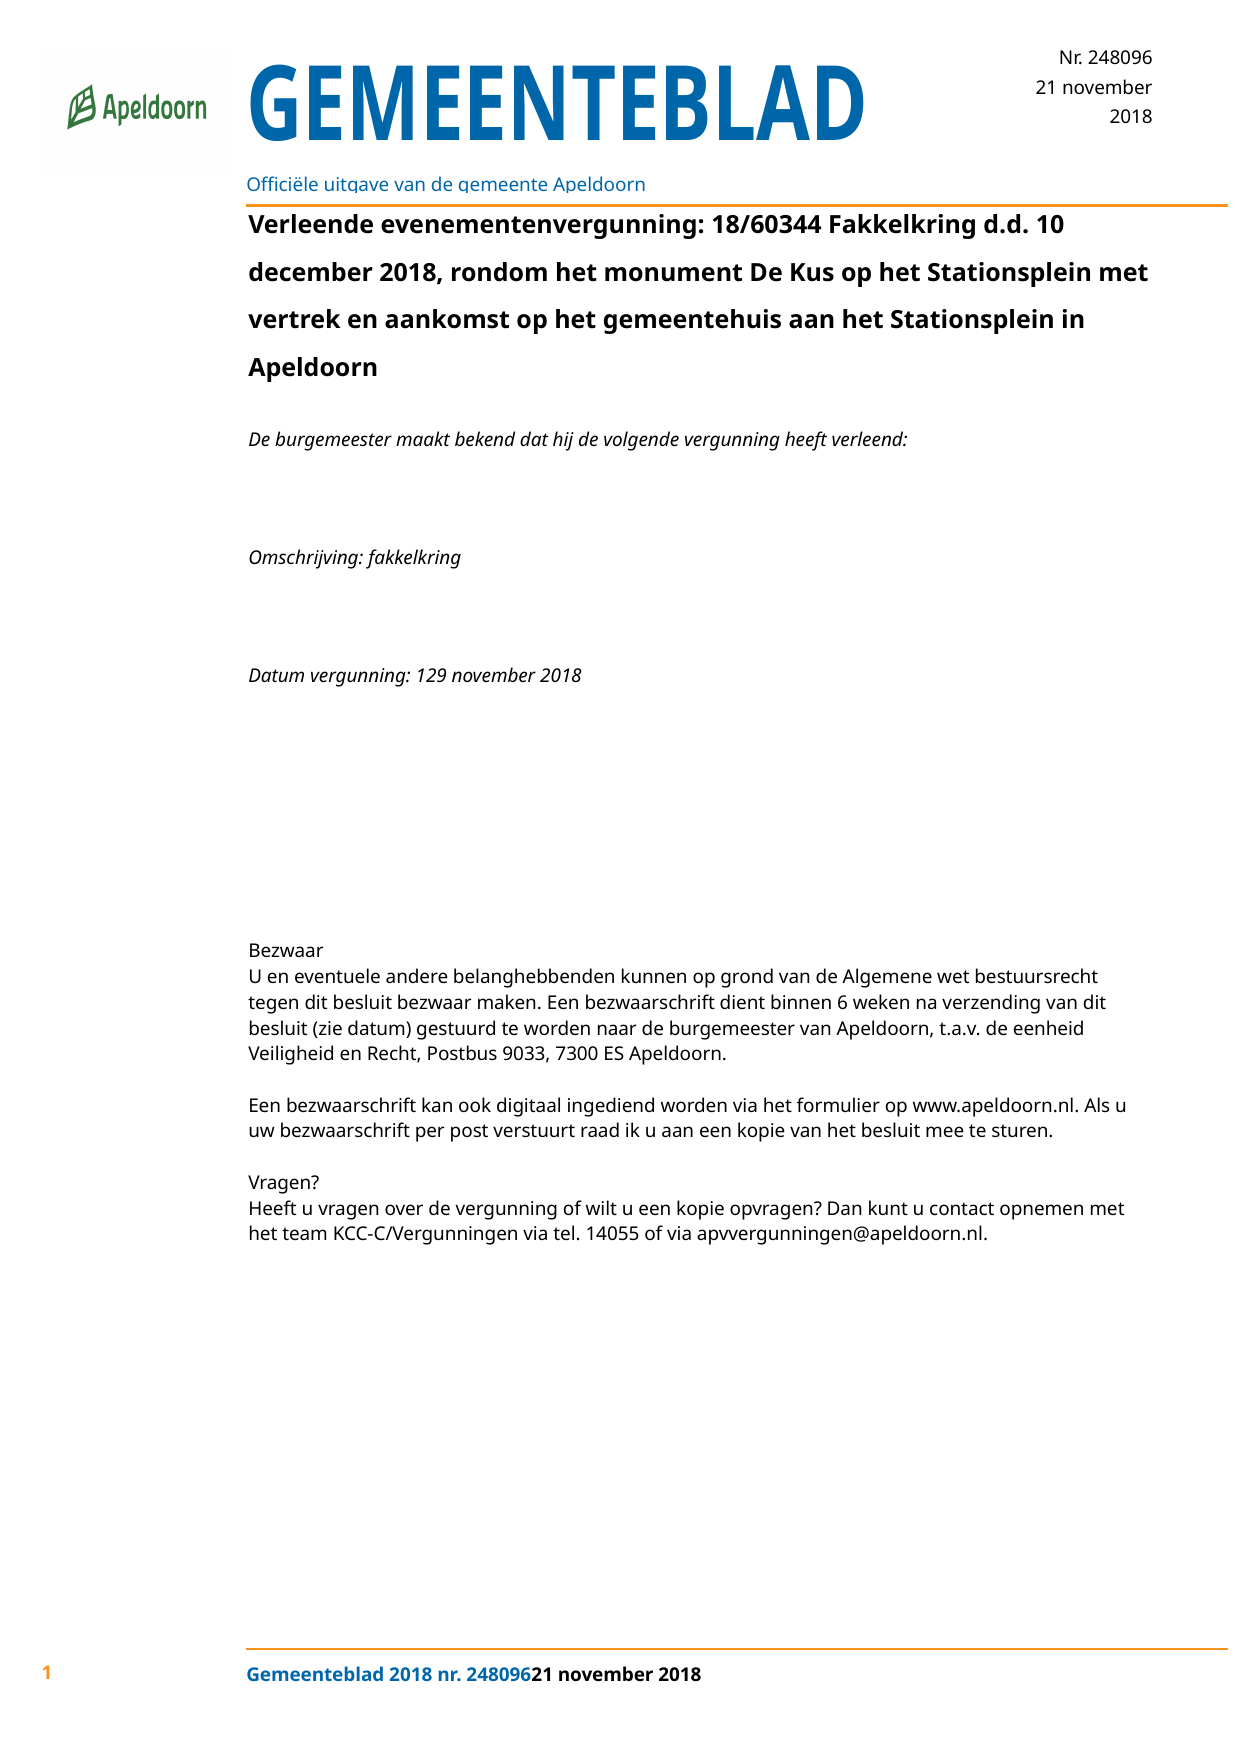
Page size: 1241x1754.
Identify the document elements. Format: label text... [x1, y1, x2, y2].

text Bezwaar [248, 937, 1152, 963]
text Heeft u vragen over de vergunning of wilt u een kopie opvragen? Dan kunt u contact opnemen met het team KCC-C/Vergunningen via tel. 14055 of via apvvergunningen@apeldoorn.nl. [248, 1195, 1152, 1246]
text Verleende evenementenvergunning: 18/60344 Fakkelkring d.d. 10 december 2018, rondom het monument De Kus op het Stationsplein met vertrek en aankomst op het gemeentehuis aan het Stationsplein in Apeldoorn [248, 207, 1152, 384]
text De burgemeester maakt bekend dat hij de volgende vergunning heeft verleend: [248, 427, 1152, 452]
text Vragen? [248, 1169, 1152, 1195]
text Omschrijving: fakkelkring [248, 544, 1152, 570]
picture [41, 47, 231, 172]
text Datum vergunning: 129 november 2018 [248, 662, 1152, 688]
text U en eventuele andere belanghebbenden kunnen op grond van de Algemene wet bestuursrecht tegen dit besluit bezwaar maken. Een bezwaarschrift dient binnen 6 weken na verzending van dit besluit (zie datum) gestuurd te worden naar de burgemeester van Apeldoorn, t.a.v. de eenheid Veiligheid en Recht, Postbus 9033, 7300 ES Apeldoorn. [248, 963, 1152, 1066]
text Een bezwaarschrift kan ook digitaal ingediend worden via het formulier op www.apeldoorn.nl. Als u uw bezwaarschrift per post verstuurt raad ik u aan een kopie van het besluit mee te sturen. [248, 1092, 1152, 1143]
